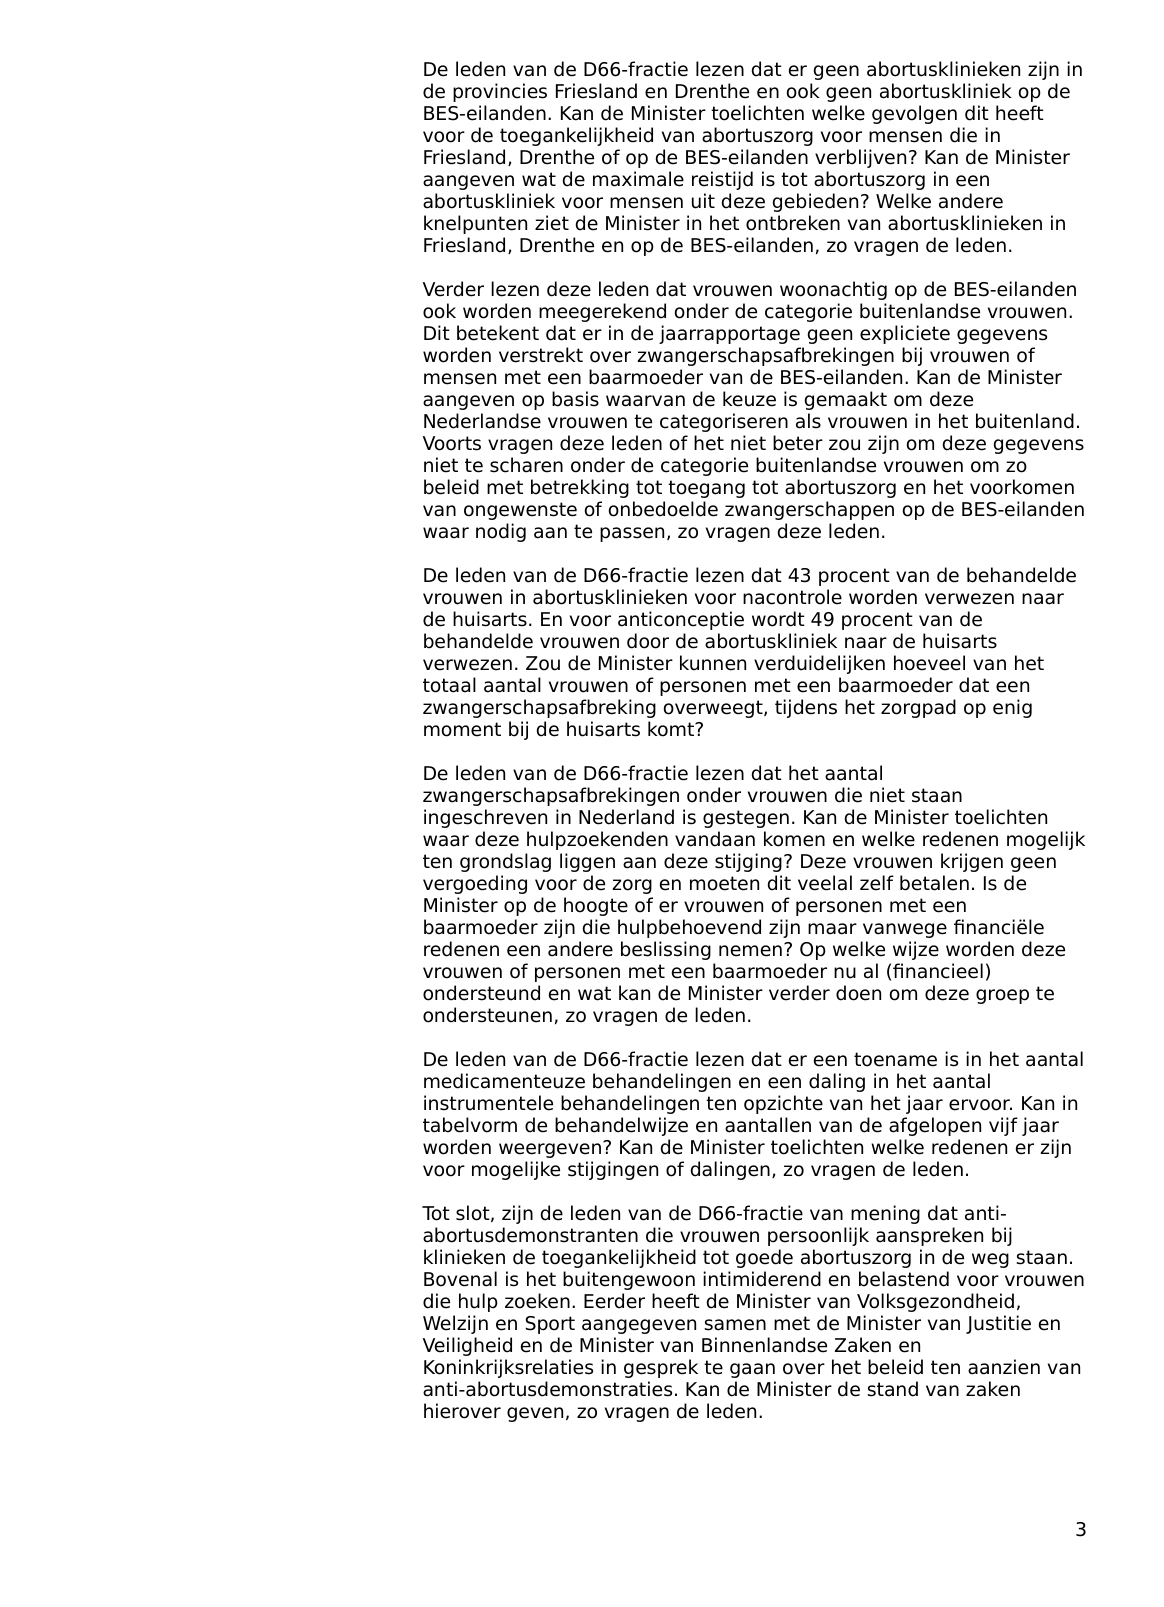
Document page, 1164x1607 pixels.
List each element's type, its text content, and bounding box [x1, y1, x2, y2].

text De leden van de D66-fractie lezen dat er geen abortusklinieken zijn in de provincies Friesland en Drenthe en ook geen abortuskliniek op de BES-eilanden. Kan de Minister toelichten welke gevolgen dit heeft voor de toegankelijkheid van abortuszorg voor mensen die in Friesland, Drenthe of op de BES-eilanden verblijven? Kan de Minister aangeven wat de maximale reistijd is tot abortuszorg in een abortuskliniek voor mensen uit deze gebieden? Welke andere knelpunten ziet de Minister in het ontbreken van abortusklinieken in Friesland, Drenthe en op de BES-eilanden, zo vragen de leden. [422, 59, 1087, 257]
text Tot slot, zijn de leden van de D66-fractie van mening dat anti-abortusdemonstranten die vrouwen persoonlijk aanspreken bij klinieken de toegankelijkheid tot goede abortuszorg in de weg staan. Bovenal is het buitengewoon intimiderend en belastend voor vrouwen die hulp zoeken. Eerder heeft de Minister van Volksgezondheid, Welzijn en Sport aangegeven samen met de Minister van Justitie en Veiligheid en de Minister van Binnenlandse Zaken en Koninkrijksrelaties in gesprek te gaan over het beleid ten aanzien van anti-abortusdemonstraties. Kan de Minister de stand van zaken hierover geven, zo vragen de leden. [422, 1203, 1087, 1423]
text De leden van de D66-fractie lezen dat het aantal zwangerschapsafbrekingen onder vrouwen die niet staan ingeschreven in Nederland is gestegen. Kan de Minister toelichten waar deze hulpzoekenden vandaan komen en welke redenen mogelijk ten grondslag liggen aan deze stijging? Deze vrouwen krijgen geen vergoeding voor de zorg en moeten dit veelal zelf betalen. Is de Minister op de hoogte of er vrouwen of personen met een baarmoeder zijn die hulpbehoevend zijn maar vanwege financiële redenen een andere beslissing nemen? Op welke wijze worden deze vrouwen of personen met een baarmoeder nu al (financieel) ondersteund en wat kan de Minister verder doen om deze groep te ondersteunen, zo vragen de leden. [422, 763, 1087, 1027]
text Verder lezen deze leden dat vrouwen woonachtig op de BES-eilanden ook worden meegerekend onder de categorie buitenlandse vrouwen. Dit betekent dat er in de jaarrapportage geen expliciete gegevens worden verstrekt over zwangerschapsafbrekingen bij vrouwen of mensen met een baarmoeder van de BES-eilanden. Kan de Minister aangeven op basis waarvan de keuze is gemaakt om deze Nederlandse vrouwen te categoriseren als vrouwen in het buitenland. Voorts vragen deze leden of het niet beter zou zijn om deze gegevens niet te scharen onder de categorie buitenlandse vrouwen om zo beleid met betrekking tot toegang tot abortuszorg en het voorkomen van ongewenste of onbedoelde zwangerschappen op de BES-eilanden waar nodig aan te passen, zo vragen deze leden. [422, 279, 1087, 543]
text De leden van de D66-fractie lezen dat 43 procent van de behandelde vrouwen in abortusklinieken voor nacontrole worden verwezen naar de huisarts. En voor anticonceptie wordt 49 procent van de behandelde vrouwen door de abortuskliniek naar de huisarts verwezen. Zou de Minister kunnen verduidelijken hoeveel van het totaal aantal vrouwen of personen met een baarmoeder dat een zwangerschapsafbreking overweegt, tijdens het zorgpad op enig moment bij de huisarts komt? [422, 565, 1087, 741]
text De leden van de D66-fractie lezen dat er een toename is in het aantal medicamenteuze behandelingen en een daling in het aantal instrumentele behandelingen ten opzichte van het jaar ervoor. Kan in tabelvorm de behandelwijze en aantallen van de afgelopen vijf jaar worden weergeven? Kan de Minister toelichten welke redenen er zijn voor mogelijke stijgingen of dalingen, zo vragen de leden. [422, 1049, 1087, 1181]
